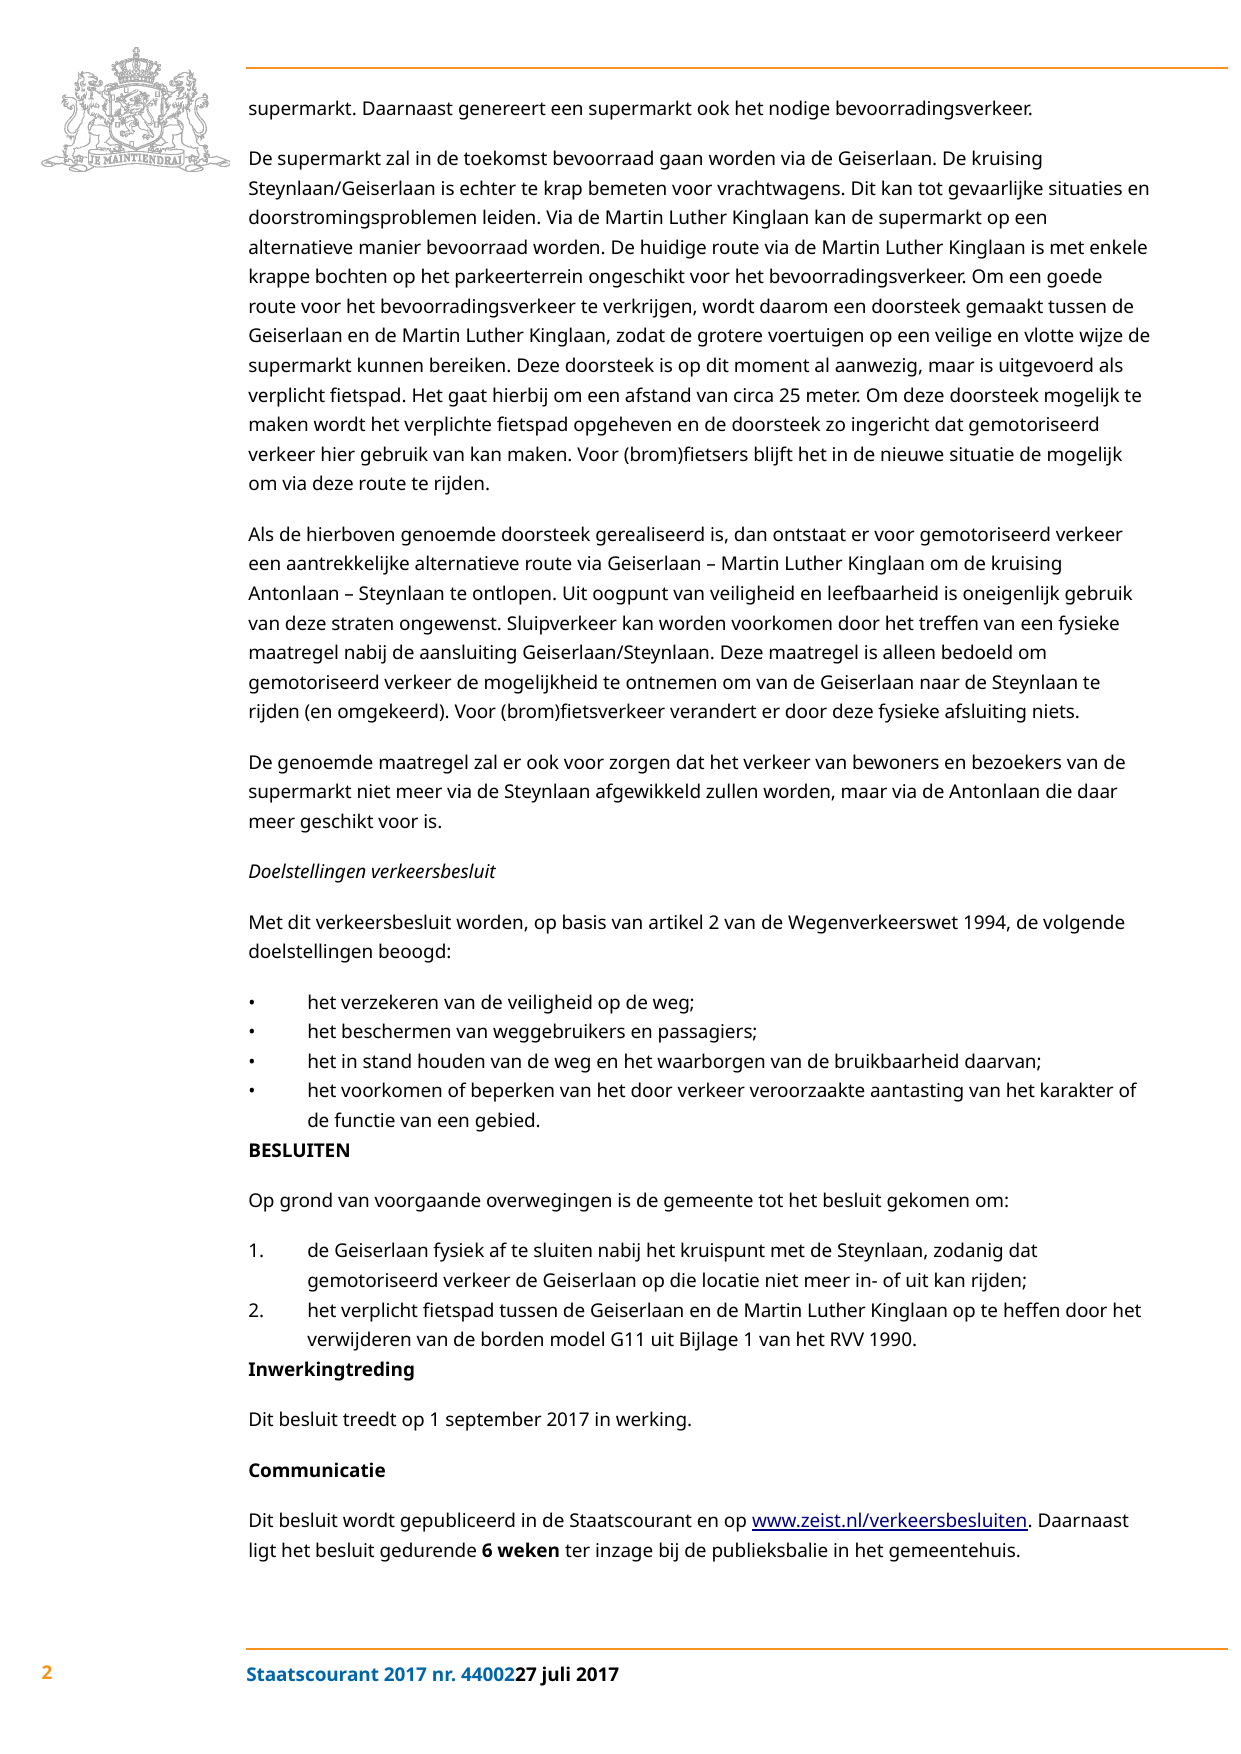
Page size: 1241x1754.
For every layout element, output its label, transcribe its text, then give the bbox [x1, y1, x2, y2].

text Met dit verkeersbesluit worden, op basis van artikel 2 van de Wegenverkeerswet 1994, de volgende doelstellingen beoogd: [248, 909, 1152, 964]
text Doelstellingen verkeersbesluit [248, 858, 1152, 884]
text Dit besluit wordt gepubliceerd in de Staatscourant en op www.zeist.nl/verkeersbesluiten. Daarnaast ligt het besluit gedurende 6 weken ter inzage bij de publieksbalie in het gemeentehuis. [248, 1507, 1152, 1563]
text Op grond van voorgaande overwegingen is de gemeente tot het besluit gekomen om: [248, 1187, 1152, 1213]
text BESLUITEN [248, 1137, 1152, 1163]
list het voorkomen of beperken van het door verkeer veroorzaakte aantasting van het karakter of de functie van een gebied. [248, 1078, 1152, 1133]
list het in stand houden van de weg en het waarborgen van de bruikbaarheid daarvan; [248, 1048, 1152, 1074]
text Inwerkingtreding [248, 1356, 1152, 1382]
text Als de hierboven genoemde doorsteek gerealiseerd is, dan ontstaat er voor gemotoriseerd verkeer een aantrekkelijke alternatieve route via Geiserlaan – Martin Luther Kinglaan om de kruising Antonlaan – Steynlaan te ontlopen. Uit oogpunt van veiligheid en leefbaarheid is oneigenlijk gebruik van deze straten ongewenst. Sluipverkeer kan worden voorkomen door het treffen van een fysieke maatregel nabij de aansluiting Geiserlaan/Steynlaan. Deze maatregel is alleen bedoeld om gemotoriseerd verkeer de mogelijkheid te ontnemen om van de Geiserlaan naar de Steynlaan te rijden (en omgekeerd). Voor (brom)fietsverkeer verandert er door deze fysieke afsluiting niets. [248, 521, 1152, 724]
picture [41, 47, 231, 172]
text De supermarkt zal in de toekomst bevoorraad gaan worden via de Geiserlaan. De kruising Steynlaan/Geiserlaan is echter te krap bemeten voor vrachtwagens. Dit kan tot gevaarlijke situaties en doorstromingsproblemen leiden. Via de Martin Luther Kinglaan kan de supermarkt op een alternatieve manier bevoorraad worden. De huidige route via de Martin Luther Kinglaan is met enkele krappe bochten op het parkeerterrein ongeschikt voor het bevoorradingsverkeer. Om een goede route voor het bevoorradingsverkeer te verkrijgen, wordt daarom een doorsteek gemaakt tussen de Geiserlaan en de Martin Luther Kinglaan, zodat de grotere voertuigen op een veilige en vlotte wijze de supermarkt kunnen bereiken. Deze doorsteek is op dit moment al aanwezig, maar is uitgevoerd als verplicht fietspad. Het gaat hierbij om een afstand van circa 25 meter. Om deze doorsteek mogelijk te maken wordt het verplichte fietspad opgeheven en de doorsteek zo ingericht dat gemotoriseerd verkeer hier gebruik van kan maken. Voor (brom)fietsers blijft het in de nieuwe situatie de mogelijk om via deze route te rijden. [248, 145, 1152, 496]
text Dit besluit treedt op 1 september 2017 in werking. [248, 1406, 1152, 1432]
text Communicatie [248, 1457, 1152, 1483]
list de Geiserlaan fysiek af te sluiten nabij het kruispunt met de Steynlaan, zodanig dat gemotoriseerd verkeer de Geiserlaan op die locatie niet meer in- of uit kan rijden; [248, 1238, 1152, 1293]
list het beschermen van weggebruikers en passagiers; [248, 1018, 1152, 1044]
list het verplicht fietspad tussen de Geiserlaan en de Martin Luther Kinglaan op te heffen door het verwijderen van de borden model G11 uit Bijlage 1 van het RVV 1990. [248, 1297, 1152, 1352]
text supermarkt. Daarnaast genereert een supermarkt ook het nodige bevoorradingsverkeer. [248, 95, 1152, 121]
text De genoemde maatregel zal er ook voor zorgen dat het verkeer van bewoners en bezoekers van de supermarkt niet meer via de Steynlaan afgewikkeld zullen worden, maar via de Antonlaan die daar meer geschikt voor is. [248, 749, 1152, 834]
list het verzekeren van de veiligheid op de weg; [248, 989, 1152, 1015]
